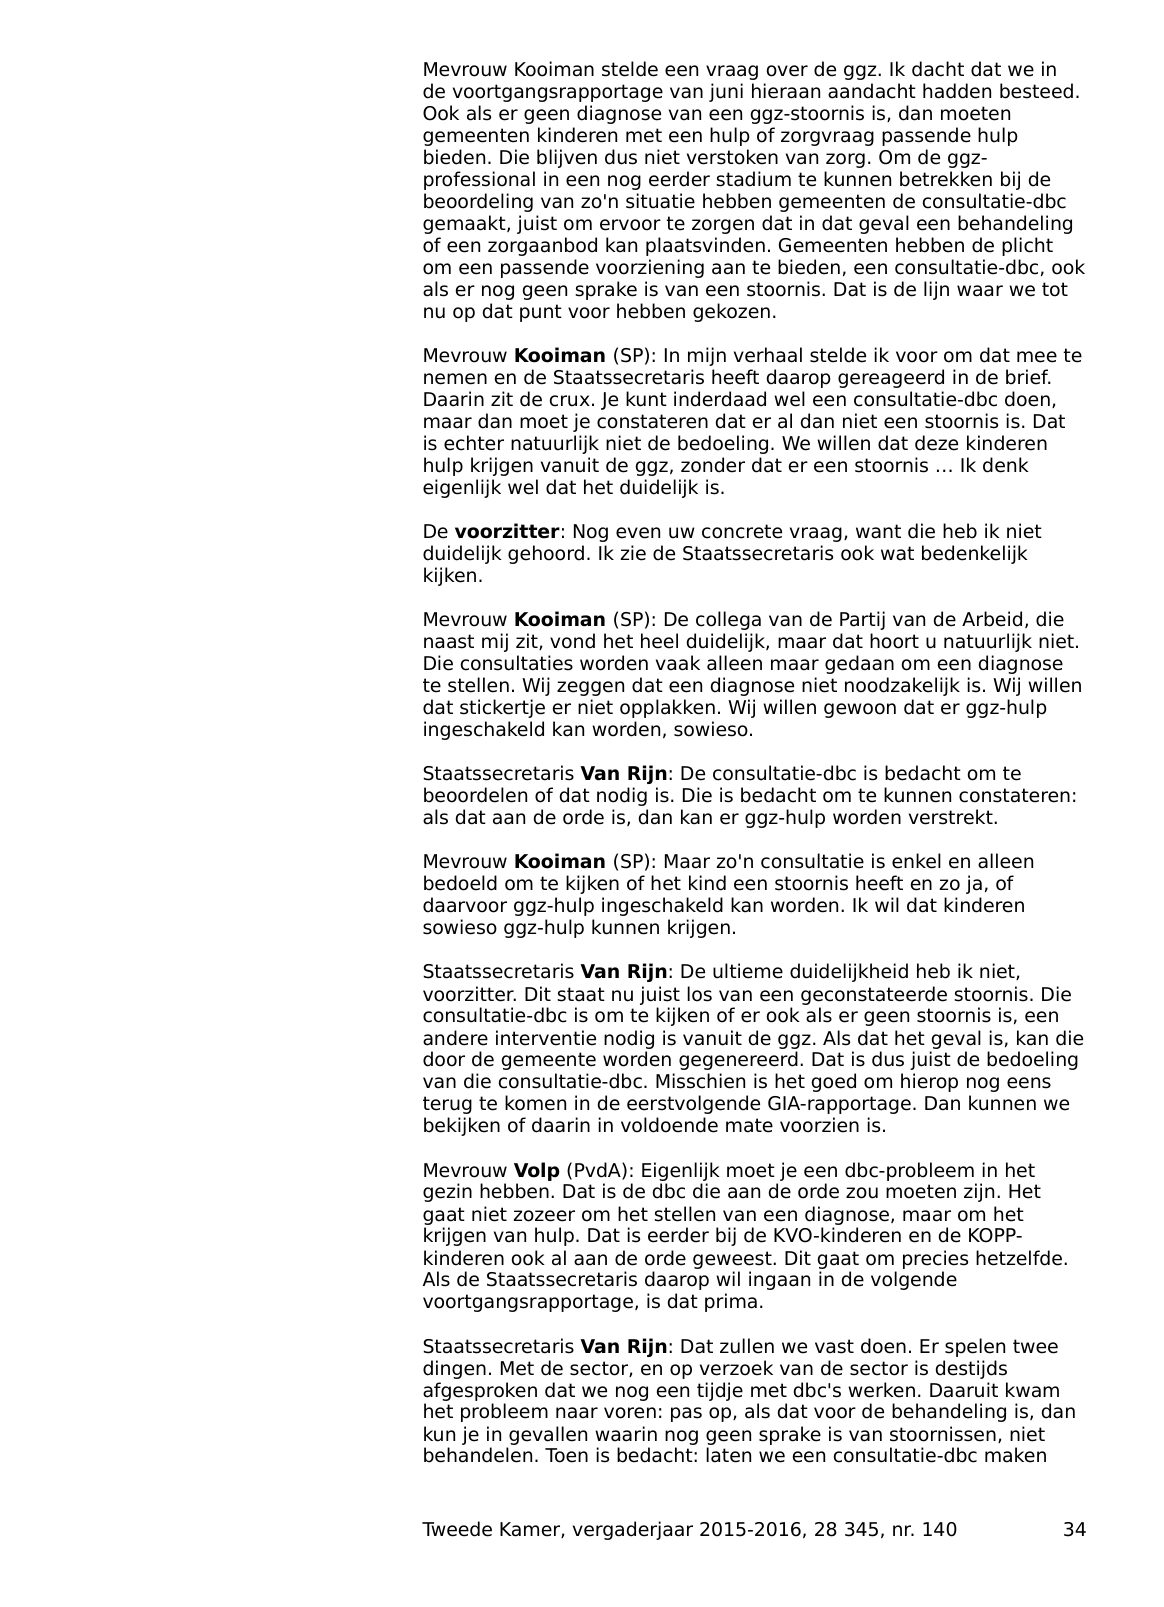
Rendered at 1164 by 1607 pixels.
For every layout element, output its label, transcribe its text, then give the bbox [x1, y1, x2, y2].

text Mevrouw Kooiman (SP): In mijn verhaal stelde ik voor om dat mee te nemen en de Staatssecretaris heeft daarop gereageerd in de brief. Daarin zit de crux. Je kunt inderdaad wel een consultatie-dbc doen, maar dan moet je constateren dat er al dan niet een stoornis is. Dat is echter natuurlijk niet de bedoeling. We willen dat deze kinderen hulp krijgen vanuit de ggz, zonder dat er een stoornis … Ik denk eigenlijk wel dat het duidelijk is. [422, 345, 1087, 499]
text Mevrouw Kooiman (SP): Maar zo'n consultatie is enkel en alleen bedoeld om te kijken of het kind een stoornis heeft en zo ja, of daarvoor ggz-hulp ingeschakeld kan worden. Ik wil dat kinderen sowieso ggz-hulp kunnen krijgen. [422, 851, 1087, 939]
text Mevrouw Volp (PvdA): Eigenlijk moet je een dbc-probleem in het gezin hebben. Dat is de dbc die aan de orde zou moeten zijn. Het gaat niet zozeer om het stellen van een diagnose, maar om het krijgen van hulp. Dat is eerder bij de KVO-kinderen en de KOPP-kinderen ook al aan de orde geweest. Dit gaat om precies hetzelfde. Als de Staatssecretaris daarop wil ingaan in de volgende voortgangsrapportage, is dat prima. [422, 1159, 1087, 1313]
text Staatssecretaris Van Rijn: Dat zullen we vast doen. Er spelen twee dingen. Met de sector, en op verzoek van de sector is destijds afgesproken dat we nog een tijdje met dbc's werken. Daaruit kwam het probleem naar voren: pas op, als dat voor de behandeling is, dan kun je in gevallen waarin nog geen sprake is van stoornissen, niet behandelen. Toen is bedacht: laten we een consultatie-dbc maken [422, 1336, 1087, 1467]
text Mevrouw Kooiman (SP): De collega van de Partij van de Arbeid, die naast mij zit, vond het heel duidelijk, maar dat hoort u natuurlijk niet. Die consultaties worden vaak alleen maar gedaan om een diagnose te stellen. Wij zeggen dat een diagnose niet noodzakelijk is. Wij willen dat stickertje er niet opplakken. Wij willen gewoon dat er ggz-hulp ingeschakeld kan worden, sowieso. [422, 609, 1087, 741]
text De voorzitter: Nog even uw concrete vraag, want die heb ik niet duidelijk gehoord. Ik zie de Staatssecretaris ook wat bedenkelijk kijken. [422, 521, 1087, 587]
text Mevrouw Kooiman stelde een vraag over de ggz. Ik dacht dat we in de voortgangsrapportage van juni hieraan aandacht hadden besteed. Ook als er geen diagnose van een ggz-stoornis is, dan moeten gemeenten kinderen met een hulp of zorgvraag passende hulp bieden. Die blijven dus niet verstoken van zorg. Om de ggz-professional in een nog eerder stadium te kunnen betrekken bij de beoordeling van zo'n situatie hebben gemeenten de consultatie-dbc gemaakt, juist om ervoor te zorgen dat in dat geval een behandeling of een zorgaanbod kan plaatsvinden. Gemeenten hebben de plicht om een passende voorziening aan te bieden, een consultatie-dbc, ook als er nog geen sprake is van een stoornis. Dat is de lijn waar we tot nu op dat punt voor hebben gekozen. [422, 59, 1087, 323]
text Staatssecretaris Van Rijn: De consultatie-dbc is bedacht om te beoordelen of dat nodig is. Die is bedacht om te kunnen constateren: als dat aan de orde is, dan kan er ggz-hulp worden verstrekt. [422, 763, 1087, 829]
text Staatssecretaris Van Rijn: De ultieme duidelijkheid heb ik niet, voorzitter. Dit staat nu juist los van een geconstateerde stoornis. Die consultatie-dbc is om te kijken of er ook als er geen stoornis is, een andere interventie nodig is vanuit de ggz. Als dat het geval is, kan die door de gemeente worden gegenereerd. Dat is dus juist de bedoeling van die consultatie-dbc. Misschien is het goed om hierop nog eens terug te komen in de eerstvolgende GIA-rapportage. Dan kunnen we bekijken of daarin in voldoende mate voorzien is. [422, 961, 1087, 1137]
